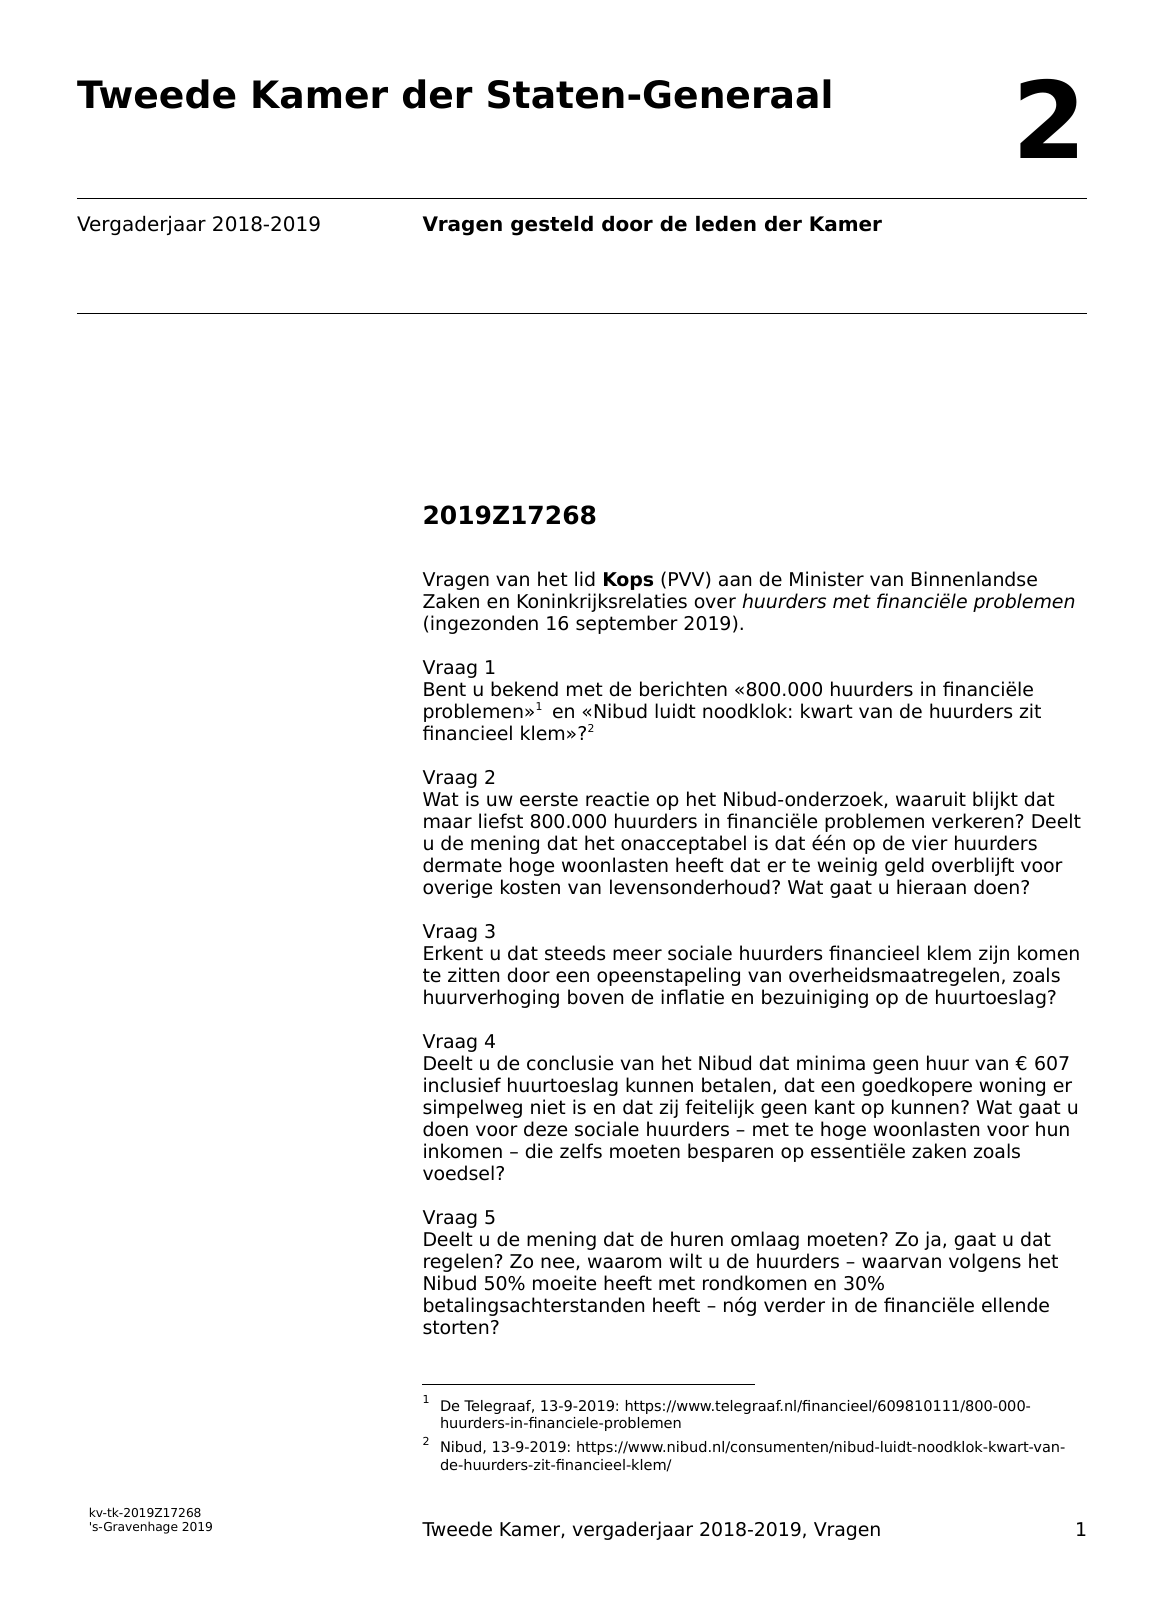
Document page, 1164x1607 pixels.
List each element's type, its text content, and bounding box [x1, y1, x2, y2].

text Vraag 5 [422, 1207, 1087, 1229]
table_cell Vragen gesteld door de leden der Kamer [422, 199, 1087, 313]
text Deelt u de mening dat de huren omlaag moeten? Zo ja, gaat u dat regelen? Zo nee, waarom wilt u de huurders – waarvan volgens het Nibud 50% moeite heeft met rondkomen en 30% betalingsachterstanden heeft – nóg verder in de financiële ellende storten? [422, 1229, 1087, 1339]
text Bent u bekend met de berichten «800.000 huurders in financiële problemen» en «Nibud luidt noodklok: kwart van de huurders zit financieel klem»? [422, 679, 1087, 745]
text Vragen van het lid Kops (PVV) aan de Minister van Binnenlandse Zaken en Koninkrijksrelaties over huurders met financiële problemen (ingezonden 16 september 2019). [422, 569, 1087, 635]
table_header 2 [886, 59, 1087, 198]
text Vraag 1 [422, 657, 1087, 679]
text Deelt u de conclusie van het Nibud dat minima geen huur van € 607 inclusief huurtoeslag kunnen betalen, dat een goedkopere woning er simpelweg niet is en dat zij feitelijk geen kant op kunnen? Wat gaat u doen voor deze sociale huurders – met te hoge woonlasten voor hun inkomen – die zelfs moeten besparen op essentiële zaken zoals voedsel? [422, 1053, 1087, 1185]
text Vraag 2 [422, 767, 1087, 789]
text Erkent u dat steeds meer sociale huurders financieel klem zijn komen te zitten door een opeenstapeling van overheidsmaatregelen, zoals huurverhoging boven de inflatie en bezuiniging op de huurtoeslag? [422, 943, 1087, 1009]
text Nibud, 13-9-2019: https://www.nibud.nl/consumenten/nibud-luidt-noodklok-kwart-van-de-huurders-zit-financieel-klem/ [422, 1435, 1087, 1474]
text 2019Z17268 [422, 501, 1087, 531]
table_header Tweede Kamer der Staten-Generaal [77, 59, 886, 198]
text Vraag 4 [422, 1031, 1087, 1053]
text kv-tk-2019Z17268 [88, 1506, 323, 1520]
text 's-Gravenhage 2019 [88, 1520, 323, 1534]
text De Telegraaf, 13-9-2019: https://www.telegraaf.nl/financieel/609810111/800-000-huurders-in-financiele-problemen [422, 1393, 1087, 1432]
text Wat is uw eerste reactie op het Nibud-onderzoek, waaruit blijkt dat maar liefst 800.000 huurders in financiële problemen verkeren? Deelt u de mening dat het onacceptabel is dat één op de vier huurders dermate hoge woonlasten heeft dat er te weinig geld overblijft voor overige kosten van levensonderhoud? Wat gaat u hieraan doen? [422, 789, 1087, 899]
text Vraag 3 [422, 921, 1087, 943]
table_cell Vergaderjaar 2018-2019 [77, 199, 422, 313]
